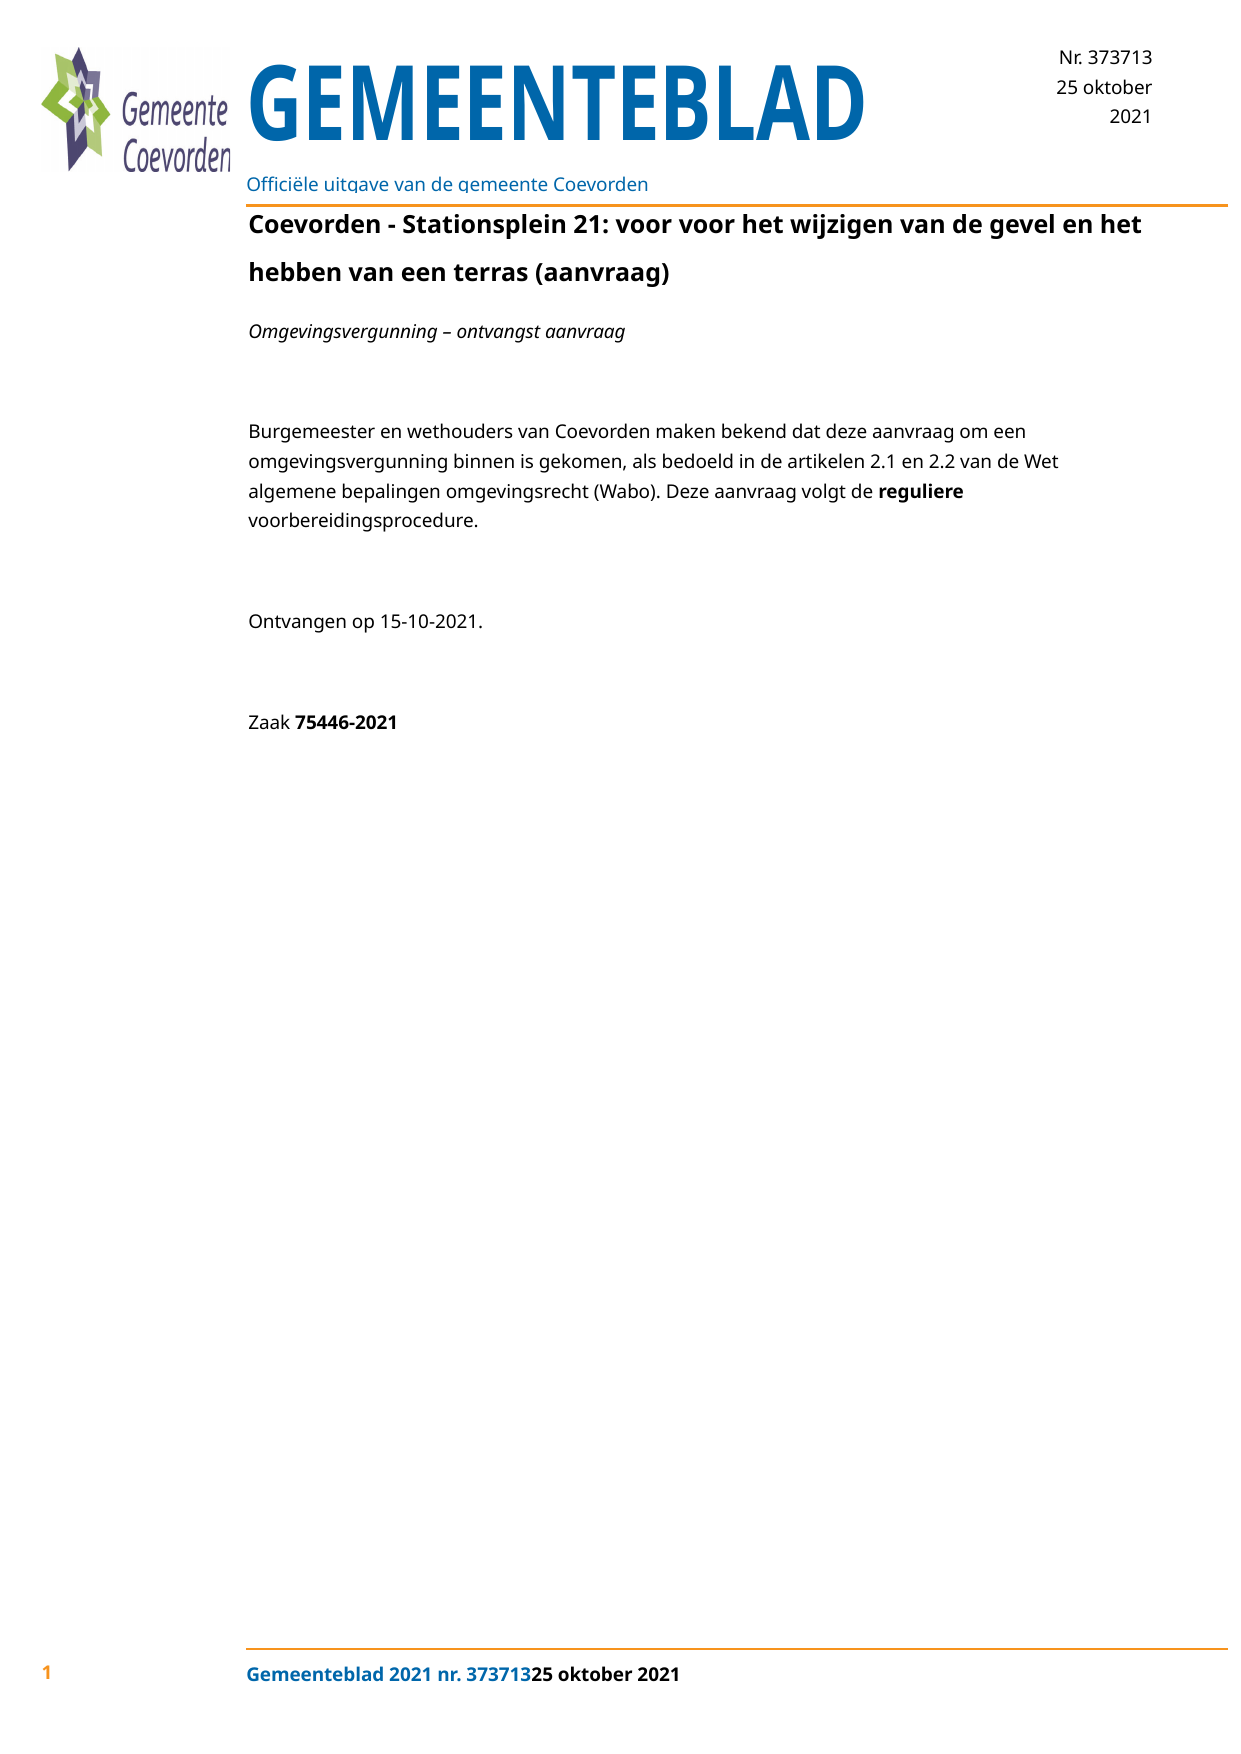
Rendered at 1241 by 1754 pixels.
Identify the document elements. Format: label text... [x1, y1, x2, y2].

text Ontvangen op 15-10-2021. [248, 608, 1152, 634]
text Zaak 75446-2021 [248, 709, 1152, 735]
text Coevorden - Stationsplein 21: voor voor het wijzigen van de gevel en het hebben van een terras (aanvraag) [248, 207, 1152, 288]
picture [41, 47, 231, 172]
text Burgemeester en wethouders van Coevorden maken bekend dat deze aanvraag om een omgevingsvergunning binnen is gekomen, als bedoeld in de artikelen 2.1 en 2.2 van de Wet algemene bepalingen omgevingsrecht (Wabo). Deze aanvraag volgt de reguliere voorbereidingsprocedure. [248, 419, 1152, 533]
text Omgevingsvergunning – ontvangst aanvraag [248, 318, 1152, 344]
